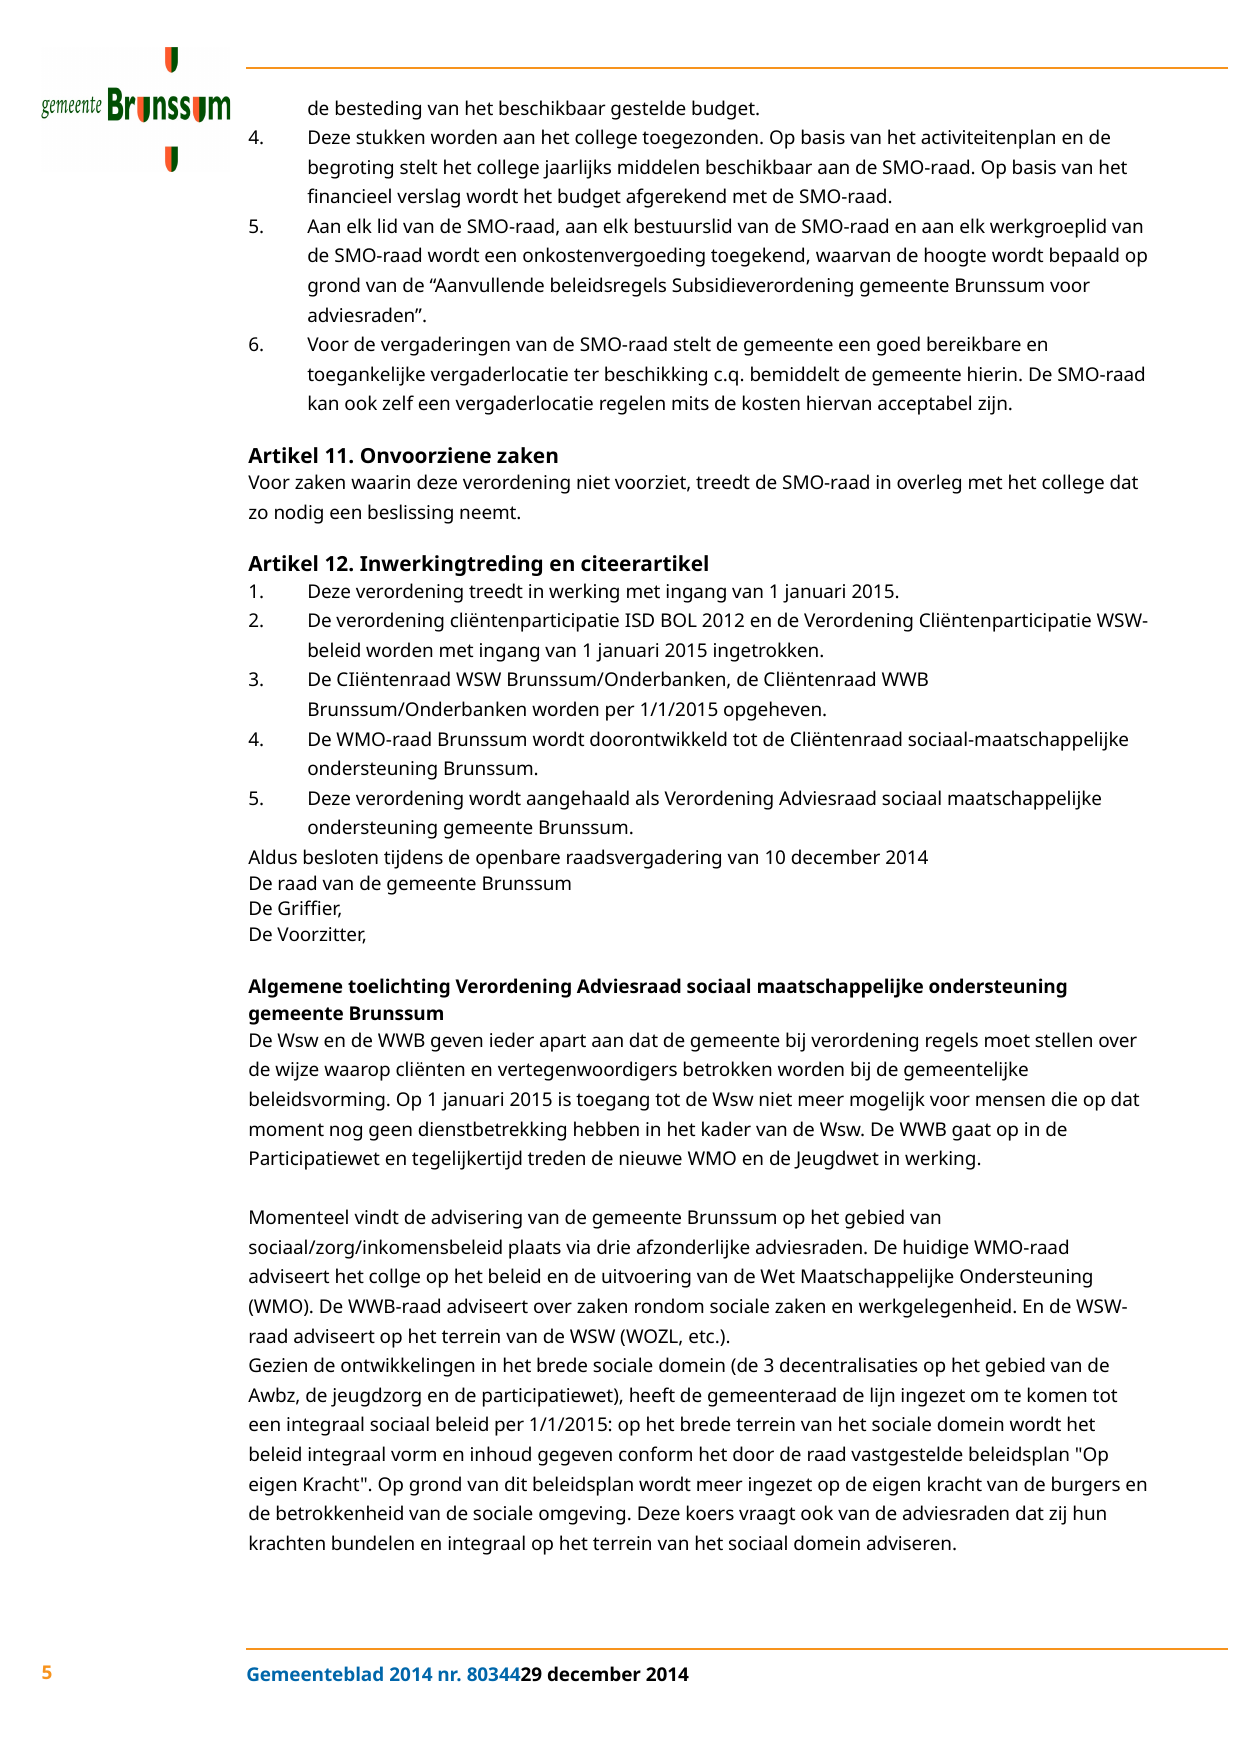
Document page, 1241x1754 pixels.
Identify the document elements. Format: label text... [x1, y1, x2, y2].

text De raad van de gemeente Brunssum [248, 870, 1152, 896]
list De CIiëntenraad WSW Brunssum/Onderbanken, de Cliëntenraad WWB Brunssum/Onderbanken worden per 1/1/2015 opgeheven. [248, 667, 1152, 722]
list De verordening cliëntenparticipatie ISD BOL 2012 en de Verordening Cliëntenparticipatie WSW-beleid worden met ingang van 1 januari 2015 ingetrokken. [248, 607, 1152, 663]
list Deze verordening treedt in werking met ingang van 1 januari 2015. [248, 578, 1152, 604]
text Gezien de ontwikkelingen in het brede sociale domein (de 3 decentralisaties op het gebied van de Awbz, de jeugdzorg en de participatiewet), heeft de gemeenteraad de lijn ingezet om te komen tot een integraal sociaal beleid per 1/1/2015: op het brede terrein van het sociale domein wordt het beleid integraal vorm en inhoud gegeven conform het door de raad vastgestelde beleidsplan "Op eigen Kracht". Op grond van dit beleidsplan wordt meer ingezet op de eigen kracht van de burgers en de betrokkenheid van de sociale omgeving. Deze koers vraagt ook van de adviesraden dat zij hun krachten bundelen en integraal op het terrein van het sociaal domein adviseren. [248, 1352, 1152, 1556]
text Voor zaken waarin deze verordening niet voorziet, treedt de SMO-raad in overleg met het college dat zo nodig een beslissing neemt. [248, 469, 1152, 525]
text Aldus besloten tijdens de openbare raadsvergadering van 10 december 2014 [248, 844, 1152, 870]
text Algemene toelichting Verordening Adviesraad sociaal maatschappelijke ondersteuning gemeente Brunssum [248, 973, 1152, 1027]
list Deze stukken worden aan het college toegezonden. Op basis van het activiteitenplan en de begroting stelt het college jaarlijks middelen beschikbaar aan de SMO-raad. Op basis van het financieel verslag wordt het budget afgerekend met de SMO-raad. [248, 124, 1152, 209]
list de besteding van het beschikbaar gestelde budget. [248, 95, 1152, 121]
text De Voorzitter, [248, 921, 1152, 947]
text Artikel 11. Onvoorziene zaken [248, 441, 1152, 469]
list De WMO-raad Brunssum wordt doorontwikkeld tot de Cliëntenraad sociaal-maatschappelijke ondersteuning Brunssum. [248, 726, 1152, 781]
text De Griffier, [248, 896, 1152, 921]
picture [41, 47, 231, 172]
text De Wsw en de WWB geven ieder apart aan dat de gemeente bij verordening regels moet stellen over de wijze waarop cliënten en vertegenwoordigers betrokken worden bij de gemeentelijke beleidsvorming. Op 1 januari 2015 is toegang tot de Wsw niet meer mogelijk voor mensen die op dat moment nog geen dienstbetrekking hebben in het kader van de Wsw. De WWB gaat op in de Participatiewet en tegelijkertijd treden de nieuwe WMO en de Jeugdwet in werking. [248, 1027, 1152, 1171]
text Momenteel vindt de advisering van de gemeente Brunssum op het gebied van sociaal/zorg/inkomensbeleid plaats via drie afzonderlijke adviesraden. De huidige WMO-raad adviseert het collge op het beleid en de uitvoering van de Wet Maatschappelijke Ondersteuning (WMO). De WWB-raad adviseert over zaken rondom sociale zaken en werkgelegenheid. En de WSW-raad adviseert op het terrein van de WSW (WOZL, etc.). [248, 1204, 1152, 1348]
list Aan elk lid van de SMO-raad, aan elk bestuurslid van de SMO-raad en aan elk werkgroeplid van de SMO-raad wordt een onkostenvergoeding toegekend, waarvan de hoogte wordt bepaald op grond van de “Aanvullende beleidsregels Subsidieverordening gemeente Brunssum voor adviesraden”. [248, 213, 1152, 328]
list Deze verordening wordt aangehaald als Verordening Adviesraad sociaal maatschappelijke ondersteuning gemeente Brunssum. [248, 785, 1152, 840]
text Artikel 12. Inwerkingtreding en citeerartikel [248, 549, 1152, 578]
list Voor de vergaderingen van de SMO-raad stelt de gemeente een goed bereikbare en toegankelijke vergaderlocatie ter beschikking c.q. bemiddelt de gemeente hierin. De SMO-raad kan ook zelf een vergaderlocatie regelen mits de kosten hiervan acceptabel zijn. [248, 331, 1152, 416]
